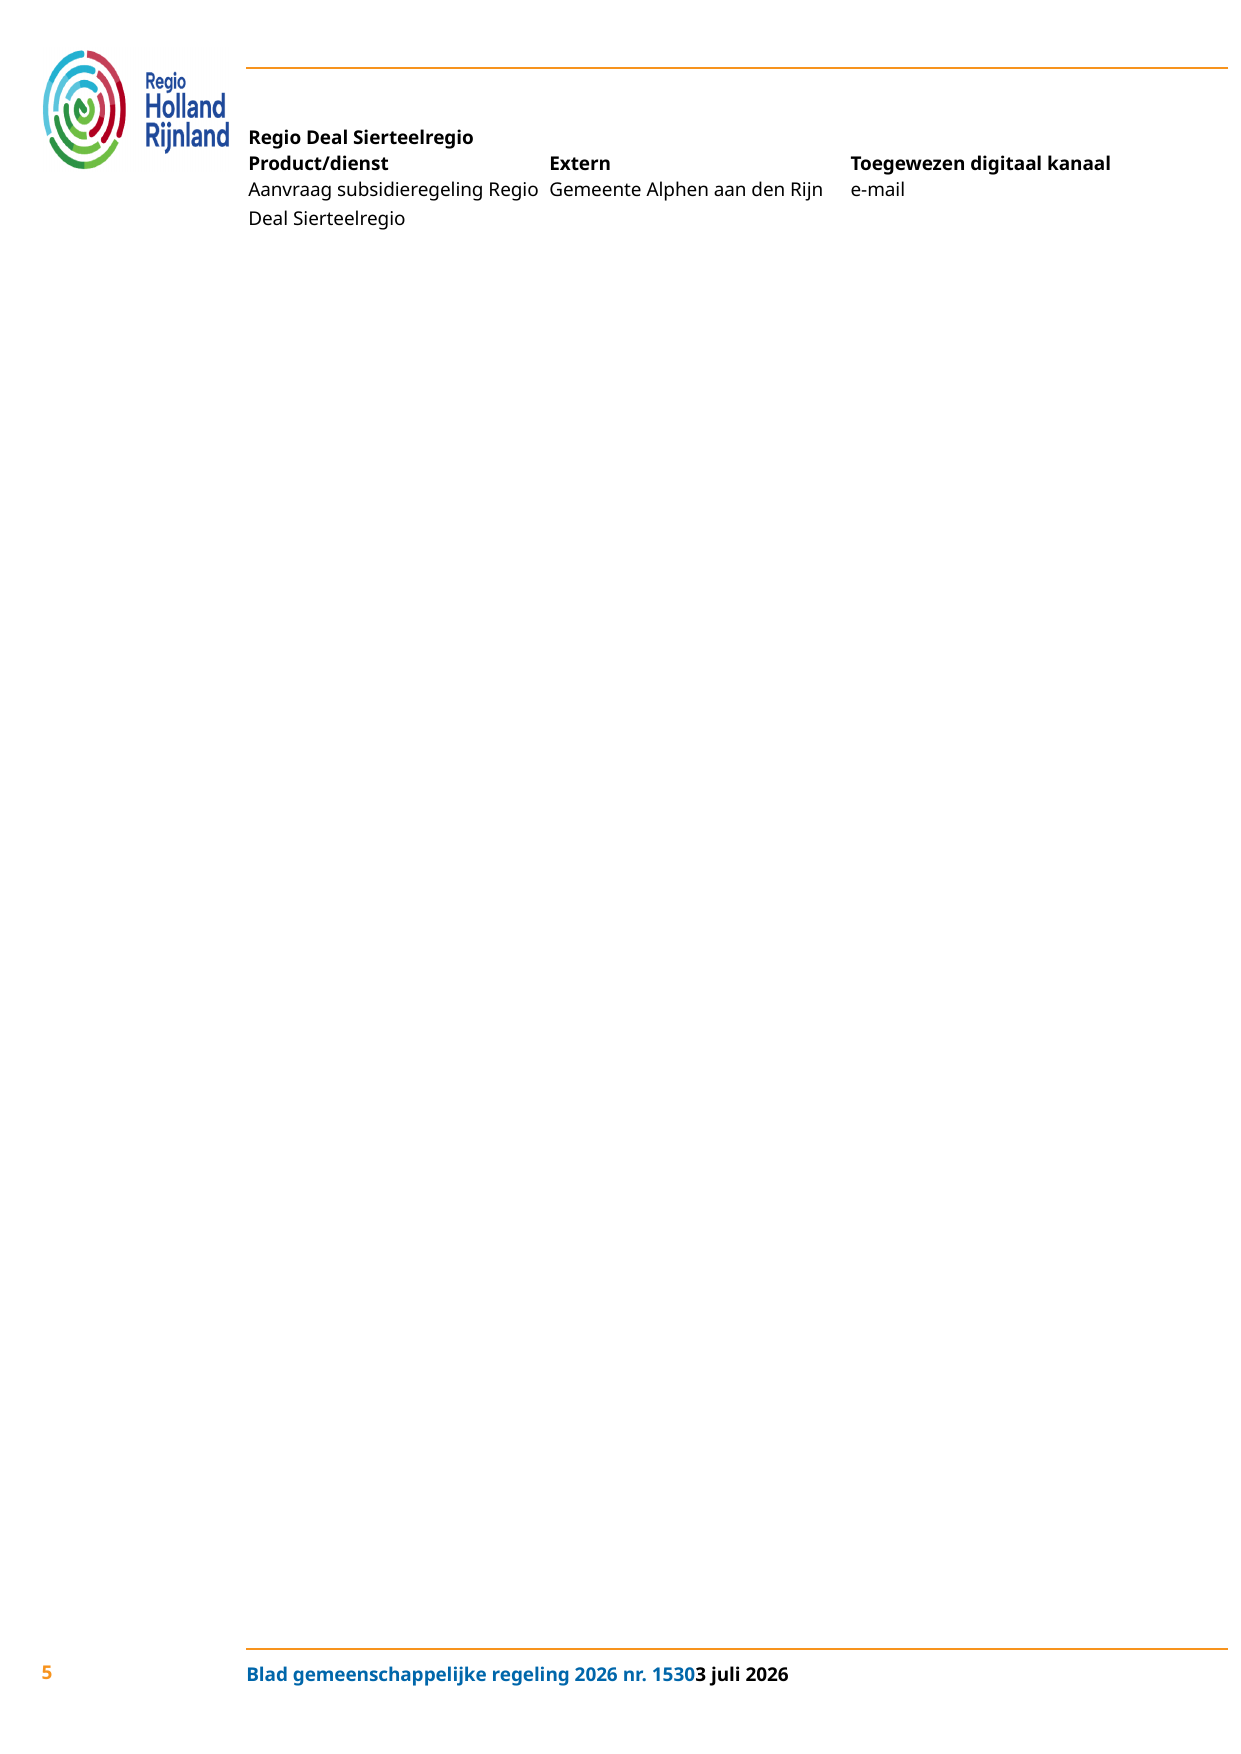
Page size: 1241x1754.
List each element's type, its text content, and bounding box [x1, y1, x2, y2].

table_cell Product/dienst [248, 150, 549, 176]
picture [41, 47, 231, 172]
table_cell Gemeente Alphen aan den Rijn [549, 176, 850, 231]
table_cell Toegewezen digitaal kanaal [850, 150, 1152, 176]
table_cell Aanvraag subsidieregeling Regio Deal Sierteelregio [248, 176, 549, 231]
table_cell e-mail [850, 176, 1152, 231]
table_cell Extern [549, 150, 850, 176]
table_header Regio Deal Sierteelregio [248, 125, 1152, 150]
